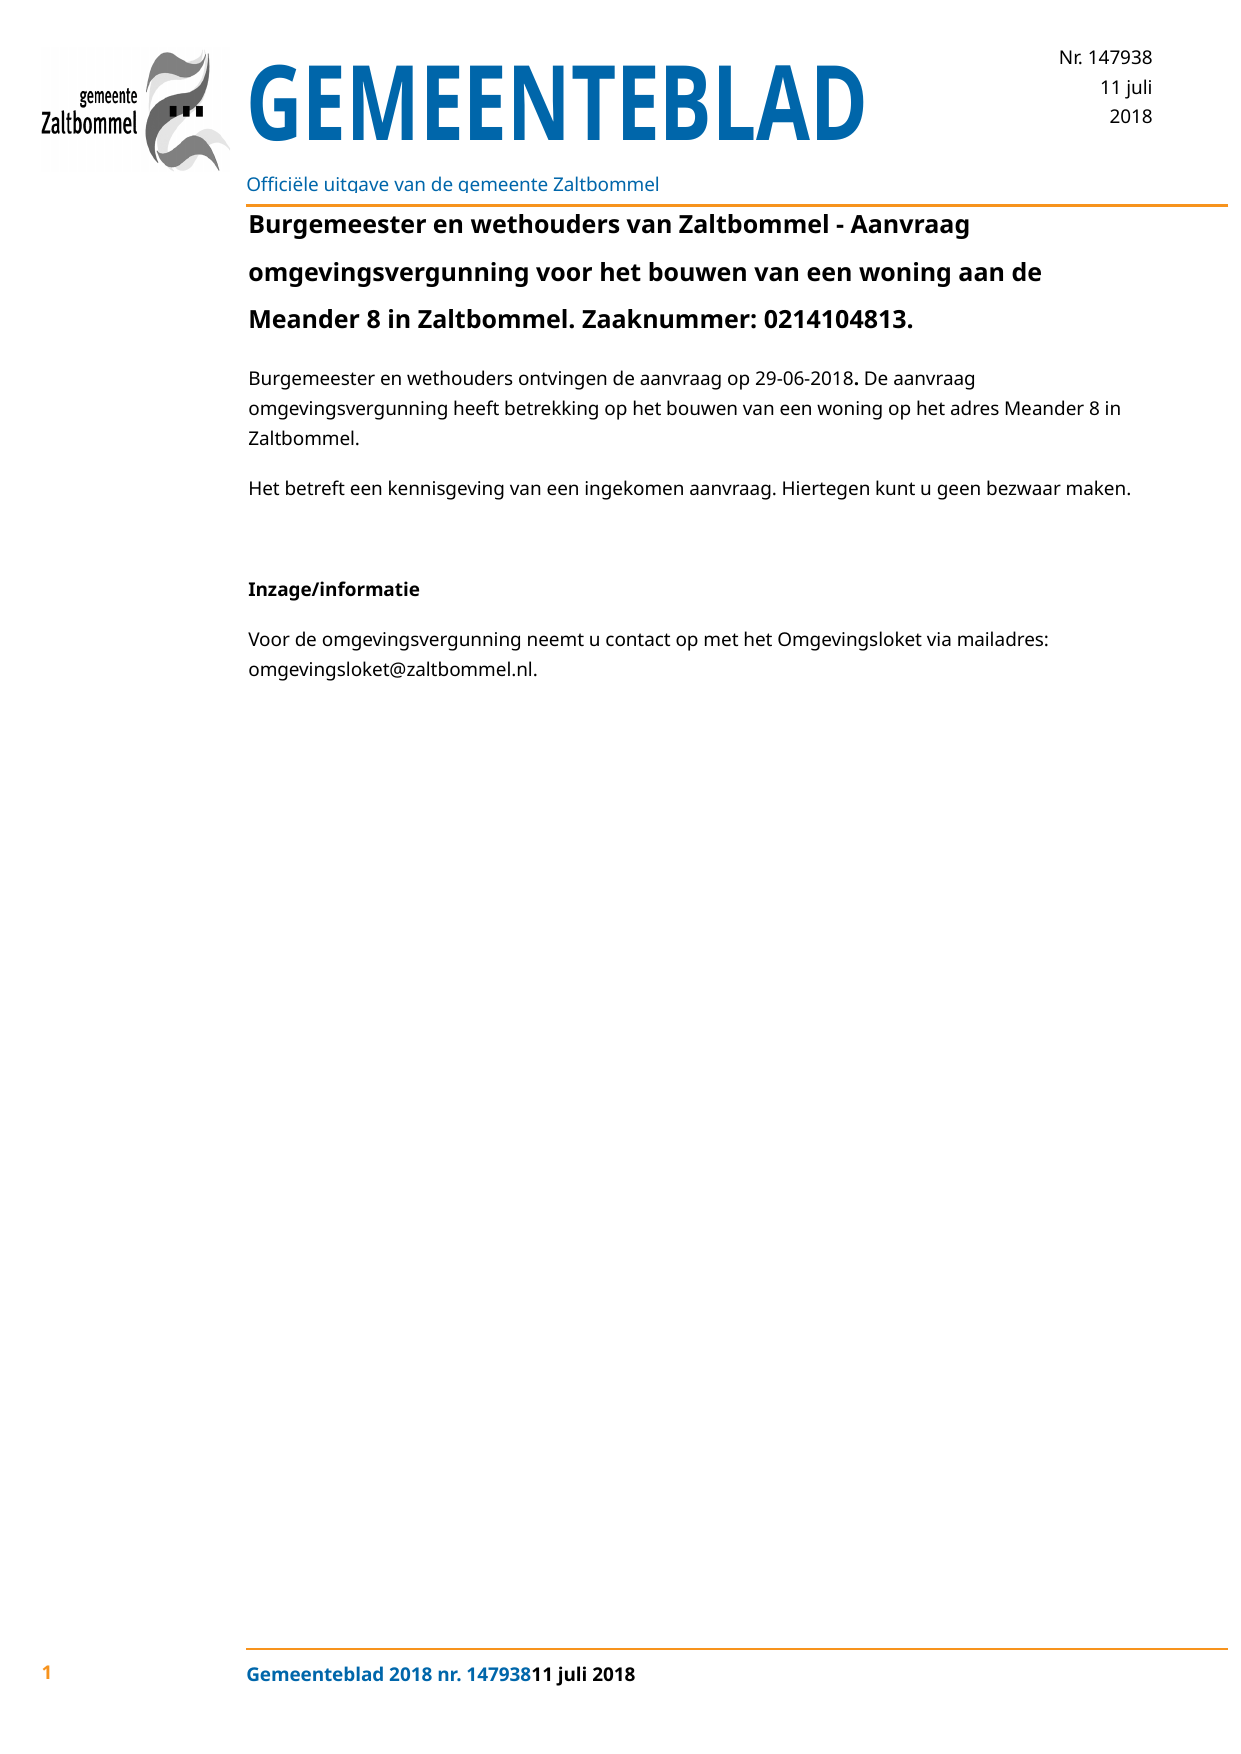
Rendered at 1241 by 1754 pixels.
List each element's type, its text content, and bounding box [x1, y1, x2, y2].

text Voor de omgevingsvergunning neemt u contact op met het Omgevingsloket via mailadres: omgevingsloket@zaltbommel.nl. [248, 626, 1152, 682]
text Het betreft een kennisgeving van een ingekomen aanvraag. Hiertegen kunt u geen bezwaar maken. [248, 475, 1152, 501]
text Burgemeester en wethouders van Zaltbommel - Aanvraag omgevingsvergunning voor het bouwen van een woning aan de Meander 8 in Zaltbommel. Zaaknummer: 0214104813. [248, 207, 1152, 336]
picture [41, 47, 231, 172]
text Inzage/informatie [248, 576, 1152, 602]
text Burgemeester en wethouders ontvingen de aanvraag op 29-06-2018. De aanvraag omgevingsvergunning heeft betrekking op het bouwen van een woning op het adres Meander 8 in Zaltbommel. [248, 366, 1152, 450]
